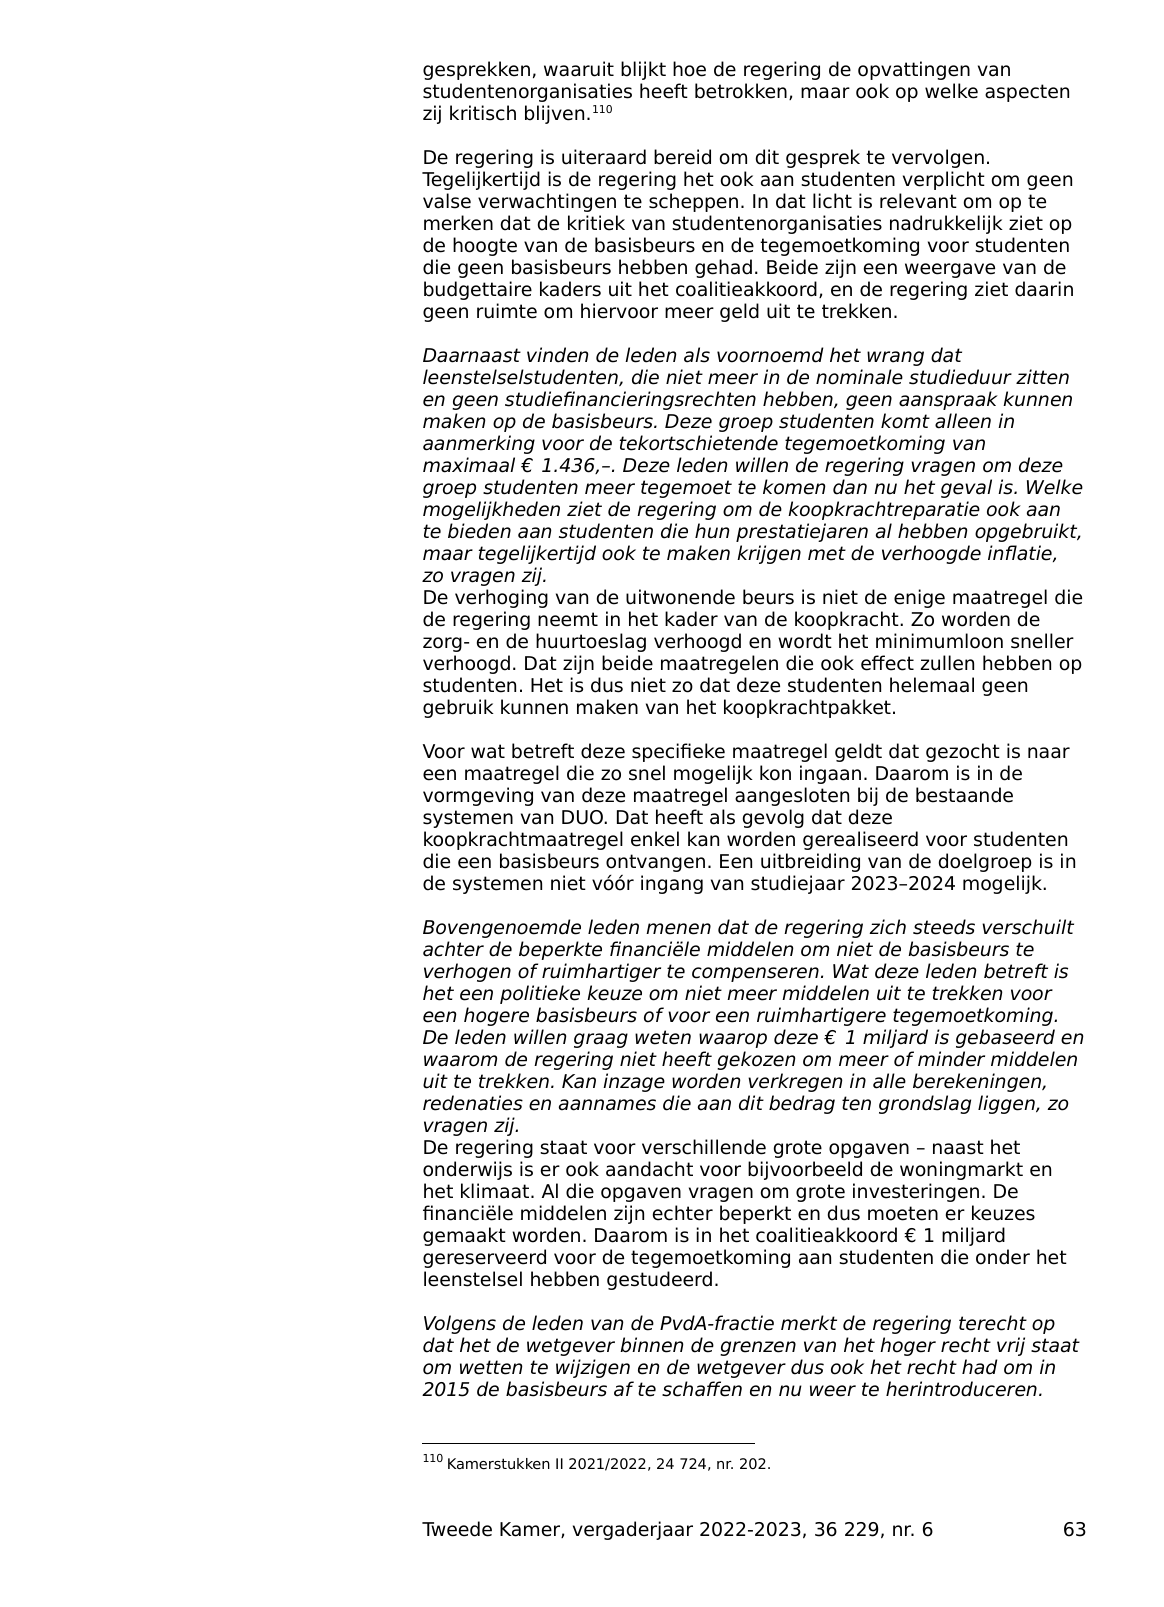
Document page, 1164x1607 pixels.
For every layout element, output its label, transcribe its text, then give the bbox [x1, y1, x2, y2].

text Bovengenoemde leden menen dat de regering zich steeds verschuilt achter de beperkte financiële middelen om niet de basisbeurs te verhogen of ruimhartiger te compenseren. Wat deze leden betreft is het een politieke keuze om niet meer middelen uit te trekken voor een hogere basisbeurs of voor een ruimhartigere tegemoetkoming. De leden willen graag weten waarop deze € 1 miljard is gebaseerd en waarom de regering niet heeft gekozen om meer of minder middelen uit te trekken. Kan inzage worden verkregen in alle berekeningen, redenaties en aannames die aan dit bedrag ten grondslag liggen, zo vragen zij. [422, 917, 1087, 1137]
text Daarnaast vinden de leden als voornoemd het wrang dat leenstelselstudenten, die niet meer in de nominale studieduur zitten en geen studiefinancieringsrechten hebben, geen aanspraak kunnen maken op de basisbeurs. Deze groep studenten komt alleen in aanmerking voor de tekortschietende tegemoetkoming van maximaal € 1.436,–. Deze leden willen de regering vragen om deze groep studenten meer tegemoet te komen dan nu het geval is. Welke mogelijkheden ziet de regering om de koopkrachtreparatie ook aan te bieden aan studenten die hun prestatiejaren al hebben opgebruikt, maar tegelijkertijd ook te maken krijgen met de verhoogde inflatie, zo vragen zij. [422, 345, 1087, 587]
text Volgens de leden van de PvdA-fractie merkt de regering terecht op dat het de wetgever binnen de grenzen van het hoger recht vrij staat om wetten te wijzigen en de wetgever dus ook het recht had om in 2015 de basisbeurs af te schaffen en nu weer te herintroduceren. [422, 1313, 1087, 1401]
text De verhoging van de uitwonende beurs is niet de enige maatregel die de regering neemt in het kader van de koopkracht. Zo worden de zorg- en de huurtoeslag verhoogd en wordt het minimumloon sneller verhoogd. Dat zijn beide maatregelen die ook effect zullen hebben op studenten. Het is dus niet zo dat deze studenten helemaal geen gebruik kunnen maken van het koopkrachtpakket. [422, 587, 1087, 719]
text De regering is uiteraard bereid om dit gesprek te vervolgen. Tegelijkertijd is de regering het ook aan studenten verplicht om geen valse verwachtingen te scheppen. In dat licht is relevant om op te merken dat de kritiek van studentenorganisaties nadrukkelijk ziet op de hoogte van de basisbeurs en de tegemoetkoming voor studenten die geen basisbeurs hebben gehad. Beide zijn een weergave van de budgettaire kaders uit het coalitieakkoord, en de regering ziet daarin geen ruimte om hiervoor meer geld uit te trekken. [422, 147, 1087, 323]
text Kamerstukken II 2021/2022, 24 724, nr. 202. [422, 1452, 1087, 1474]
text gesprekken, waaruit blijkt hoe de regering de opvattingen van studentenorganisaties heeft betrokken, maar ook op welke aspecten zij kritisch blijven. [422, 59, 1087, 125]
text Voor wat betreft deze specifieke maatregel geldt dat gezocht is naar een maatregel die zo snel mogelijk kon ingaan. Daarom is in de vormgeving van deze maatregel aangesloten bij de bestaande systemen van DUO. Dat heeft als gevolg dat deze koopkrachtmaatregel enkel kan worden gerealiseerd voor studenten die een basisbeurs ontvangen. Een uitbreiding van de doelgroep is in de systemen niet vóór ingang van studiejaar 2023–2024 mogelijk. [422, 741, 1087, 895]
text De regering staat voor verschillende grote opgaven – naast het onderwijs is er ook aandacht voor bijvoorbeeld de woningmarkt en het klimaat. Al die opgaven vragen om grote investeringen. De financiële middelen zijn echter beperkt en dus moeten er keuzes gemaakt worden. Daarom is in het coalitieakkoord € 1 miljard gereserveerd voor de tegemoetkoming aan studenten die onder het leenstelsel hebben gestudeerd. [422, 1137, 1087, 1291]
